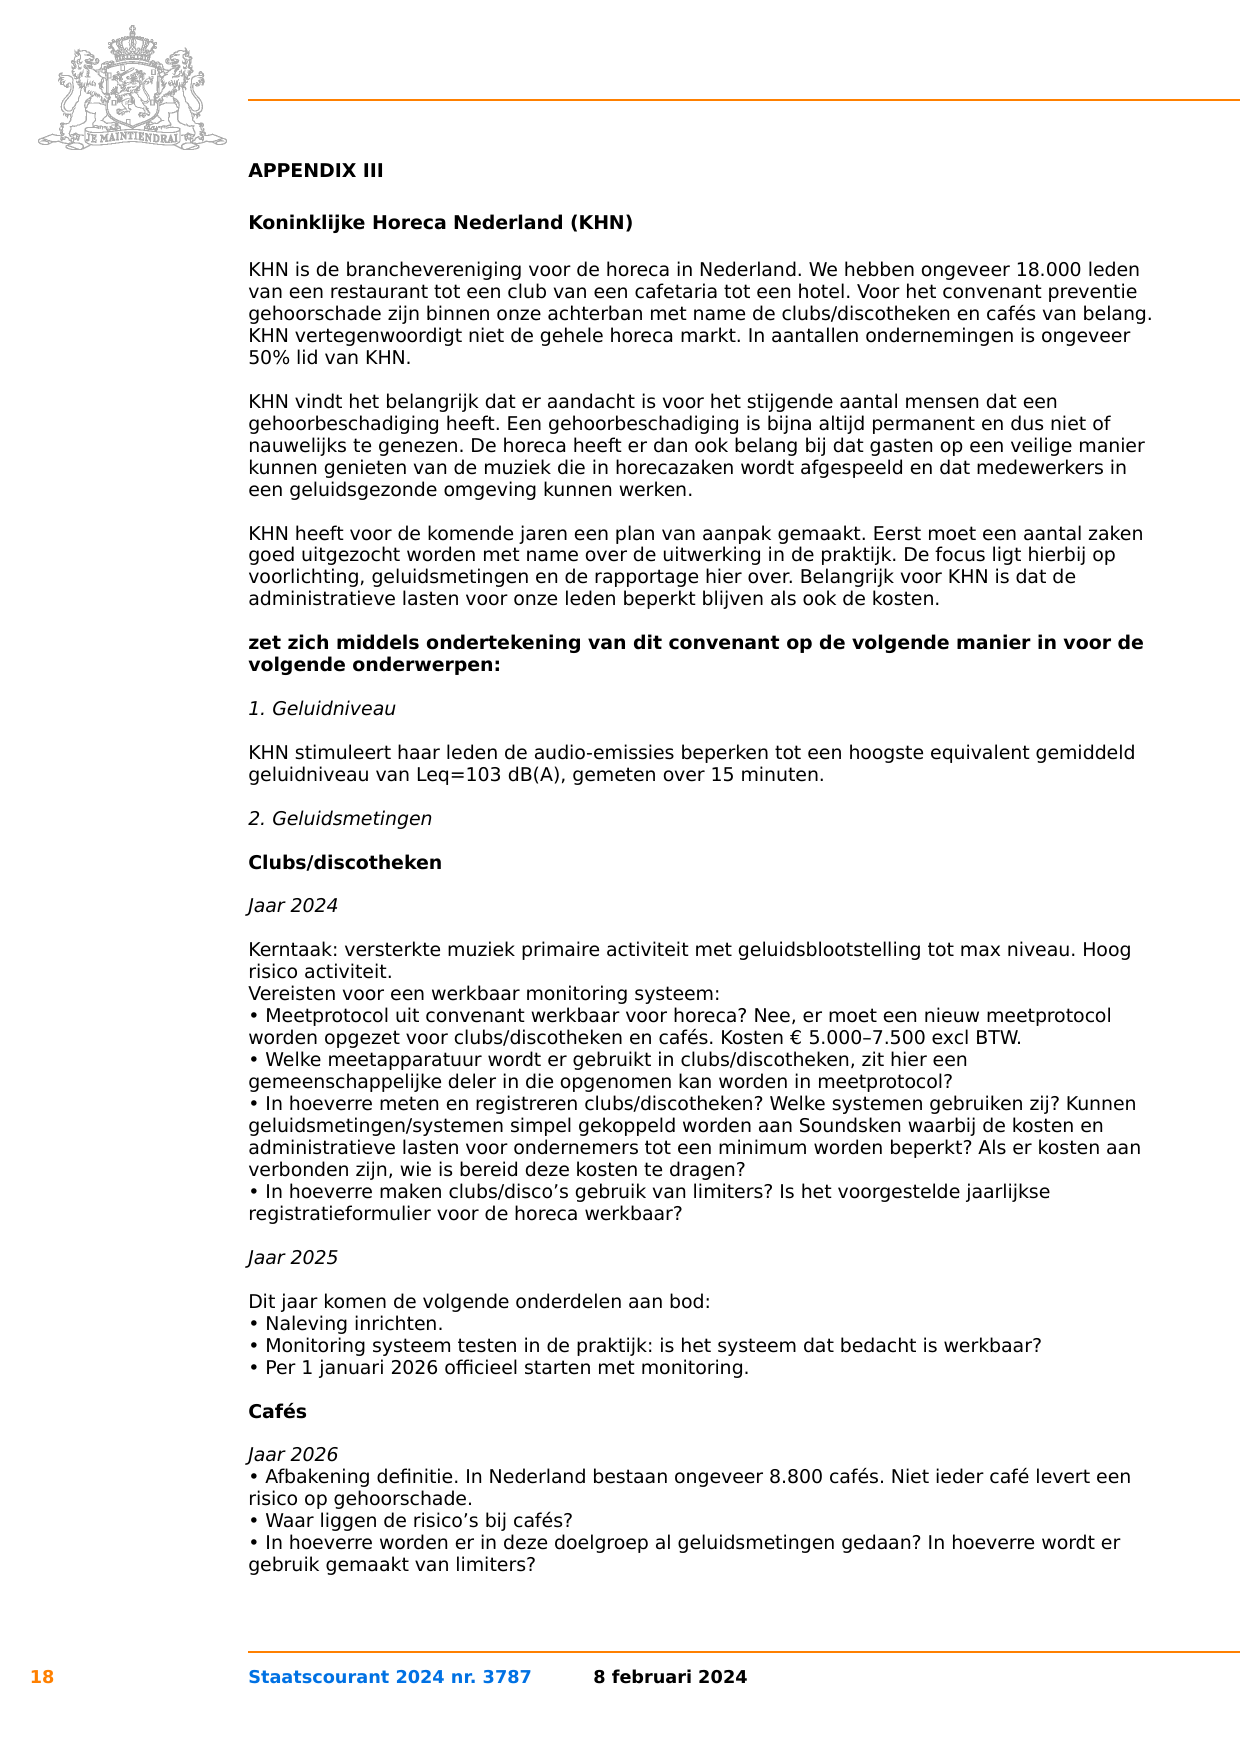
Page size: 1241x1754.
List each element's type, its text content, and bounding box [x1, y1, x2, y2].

text KHN stimuleert haar leden de audio-emissies beperken tot een hoogste equivalent gemiddeld geluidniveau van Leq=103 dB(A), gemeten over 15 minuten. [248, 742, 1163, 786]
text KHN vindt het belangrijk dat er aandacht is voor het stijgende aantal mensen dat een gehoorbeschadiging heeft. Een gehoorbeschadiging is bijna altijd permanent en dus niet of nauwelijks te genezen. De horeca heeft er dan ook belang bij dat gasten op een veilige manier kunnen genieten van de muziek die in horecazaken wordt afgespeeld en dat medewerkers in een geluidsgezonde omgeving kunnen werken. [248, 391, 1163, 501]
text • Waar liggen de risico’s bij cafés? [248, 1510, 1163, 1532]
subtitle Clubs/discotheken [248, 852, 1163, 873]
text Kerntaak: versterkte muziek primaire activiteit met geluidsblootstelling tot max niveau. Hoog risico activiteit. [248, 939, 1163, 983]
text • Welke meetapparatuur wordt er gebruikt in clubs/discotheken, zit hier een gemeenschappelijke deler in die opgenomen kan worden in meetprotocol? [248, 1049, 1163, 1093]
subtitle 2. Geluidsmetingen [248, 808, 1163, 830]
text • Per 1 januari 2026 officieel starten met monitoring. [248, 1357, 1163, 1379]
subtitle 1. Geluidniveau [248, 698, 1163, 720]
subtitle Koninklijke Horeca Nederland (KHN) [248, 212, 1163, 234]
text • Meetprotocol uit convenant werkbaar voor horeca? Nee, er moet een nieuw meetprotocol worden opgezet voor clubs/discotheken en cafés. Kosten € 5.000–7.500 excl BTW. [248, 1005, 1163, 1049]
text • In hoeverre meten en registreren clubs/discotheken? Welke systemen gebruiken zij? Kunnen geluidsmetingen/systemen simpel gekoppeld worden aan Soundsken waarbij de kosten en administratieve lasten voor ondernemers tot een minimum worden beperkt? Als er kosten aan verbonden zijn, wie is bereid deze kosten te dragen? [248, 1093, 1163, 1181]
picture [38, 25, 227, 150]
text • Monitoring systeem testen in de praktijk: is het systeem dat bedacht is werkbaar? [248, 1335, 1163, 1357]
subtitle Jaar 2025 [248, 1247, 1163, 1269]
text zet zich middels ondertekening van dit convenant op de volgende manier in voor de volgende onderwerpen: [248, 632, 1163, 676]
text Dit jaar komen de volgende onderdelen aan bod: [248, 1291, 1163, 1313]
subtitle Cafés [248, 1401, 1163, 1422]
subtitle Jaar 2026 [248, 1444, 1163, 1466]
subtitle Jaar 2024 [248, 895, 1163, 917]
text • In hoeverre worden er in deze doelgroep al geluidsmetingen gedaan? In hoeverre wordt er gebruik gemaakt van limiters? [248, 1532, 1163, 1576]
text • In hoeverre maken clubs/disco’s gebruik van limiters? Is het voorgestelde jaarlijkse registratieformulier voor de horeca werkbaar? [248, 1181, 1163, 1225]
text KHN is de branchevereniging voor de horeca in Nederland. We hebben ongeveer 18.000 leden van een restaurant tot een club van een cafetaria tot een hotel. Voor het convenant preventie gehoorschade zijn binnen onze achterban met name de clubs/discotheken en cafés van belang. KHN vertegenwoordigt niet de gehele horeca markt. In aantallen ondernemingen is ongeveer 50% lid van KHN. [248, 259, 1163, 369]
text • Afbakening definitie. In Nederland bestaan ongeveer 8.800 cafés. Niet ieder café levert een risico op gehoorschade. [248, 1466, 1163, 1510]
subtitle APPENDIX III [248, 160, 1163, 182]
text KHN heeft voor de komende jaren een plan van aanpak gemaakt. Eerst moet een aantal zaken goed uitgezocht worden met name over de uitwerking in de praktijk. De focus ligt hierbij op voorlichting, geluidsmetingen en de rapportage hier over. Belangrijk voor KHN is dat de administratieve lasten voor onze leden beperkt blijven als ook de kosten. [248, 522, 1163, 610]
text Vereisten voor een werkbaar monitoring systeem: [248, 983, 1163, 1005]
text • Naleving inrichten. [248, 1313, 1163, 1335]
